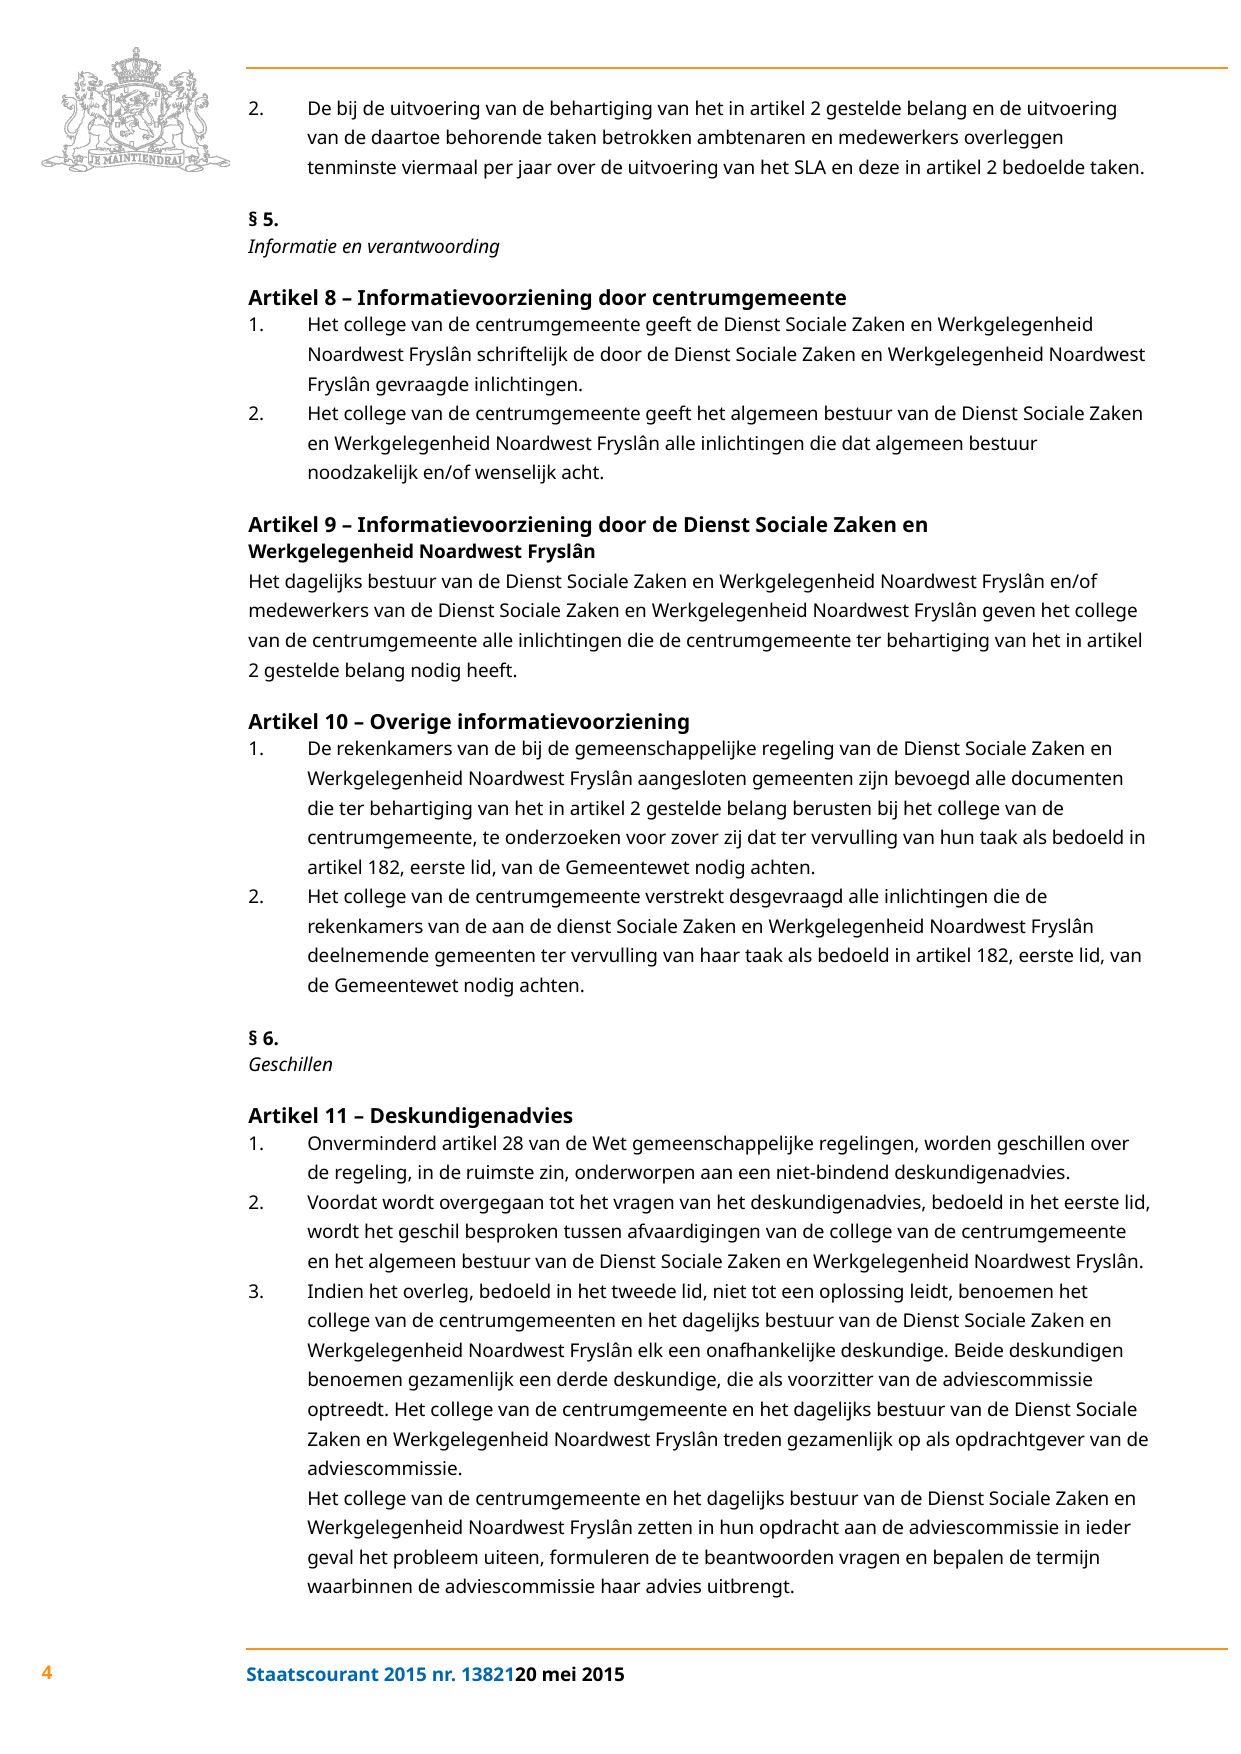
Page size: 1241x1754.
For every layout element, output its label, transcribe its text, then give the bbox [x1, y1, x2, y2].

list Het college van de centrumgemeente geeft het algemeen bestuur van de Dienst Sociale Zaken en Werkgelegenheid Noardwest Fryslân alle inlichtingen die dat algemeen bestuur noodzakelijk en/of wenselijk acht. [248, 400, 1152, 485]
picture [41, 47, 231, 172]
text Artikel 10 – Overige informatievoorziening [248, 707, 1152, 736]
text Werkgelegenheid Noardwest Fryslân [248, 538, 1152, 564]
list De rekenkamers van de bij de gemeenschappelijke regeling van de Dienst Sociale Zaken en Werkgelegenheid Noardwest Fryslân aangesloten gemeenten zijn bevoegd alle documenten die ter behartiging van het in artikel 2 gestelde belang berusten bij het college van de centrumgemeente, te onderzoeken voor zover zij dat ter vervulling van hun taak als bedoeld in artikel 182, eerste lid, van de Gemeentewet nodig achten. [248, 736, 1152, 880]
list Het college van de centrumgemeente en het dagelijks bestuur van de Dienst Sociale Zaken en Werkgelegenheid Noardwest Fryslân zetten in hun opdracht aan de adviescommissie in ieder geval het probleem uiteen, formuleren de te beantwoorden vragen en bepalen de termijn waarbinnen de adviescommissie haar advies uitbrengt. [248, 1485, 1152, 1599]
list Het college van de centrumgemeente verstrekt desgevraagd alle inlichtingen die de rekenkamers van de aan de dienst Sociale Zaken en Werkgelegenheid Noardwest Fryslân deelnemende gemeenten ter vervulling van haar taak als bedoeld in artikel 182, eerste lid, van de Gemeentewet nodig achten. [248, 883, 1152, 998]
list Het college van de centrumgemeente geeft de Dienst Sociale Zaken en Werkgelegenheid Noardwest Fryslân schriftelijk de door de Dienst Sociale Zaken en Werkgelegenheid Noardwest Fryslân gevraagde inlichtingen. [248, 312, 1152, 397]
text Artikel 8 – Informatievoorziening door centrumgemeente [248, 283, 1152, 312]
text Het dagelijks bestuur van de Dienst Sociale Zaken en Werkgelegenheid Noardwest Fryslân en/of medewerkers van de Dienst Sociale Zaken en Werkgelegenheid Noardwest Fryslân geven het college van de centrumgemeente alle inlichtingen die de centrumgemeente ter behartiging van het in artikel 2 gestelde belang nodig heeft. [248, 568, 1152, 682]
text Geschillen [248, 1051, 1152, 1077]
text § 5. [248, 204, 1152, 233]
text Artikel 9 – Informatievoorziening door de Dienst Sociale Zaken en [248, 510, 1152, 538]
list Indien het overleg, bedoeld in het tweede lid, niet tot een oplossing leidt, benoemen het college van de centrumgemeenten en het dagelijks bestuur van de Dienst Sociale Zaken en Werkgelegenheid Noardwest Fryslân elk een onafhankelijke deskundige. Beide deskundigen benoemen gezamenlijk een derde deskundige, die als voorzitter van de adviescommissie optreedt. Het college van de centrumgemeente en het dagelijks bestuur van de Dienst Sociale Zaken en Werkgelegenheid Noardwest Fryslân treden gezamenlijk op als opdrachtgever van de adviescommissie. [248, 1278, 1152, 1481]
list De bij de uitvoering van de behartiging van het in artikel 2 gestelde belang en de uitvoering van de daartoe behorende taken betrokken ambtenaren en medewerkers overleggen tenminste viermaal per jaar over de uitvoering van het SLA en deze in artikel 2 bedoelde taken. [248, 95, 1152, 180]
list Onverminderd artikel 28 van de Wet gemeenschappelijke regelingen, worden geschillen over de regeling, in de ruimste zin, onderworpen aan een niet-bindend deskundigenadvies. [248, 1130, 1152, 1185]
text Informatie en verantwoording [248, 233, 1152, 258]
list Voordat wordt overgegaan tot het vragen van het deskundigenadvies, bedoeld in het eerste lid, wordt het geschil besproken tussen afvaardigingen van de college van de centrumgemeente en het algemeen bestuur van de Dienst Sociale Zaken en Werkgelegenheid Noardwest Fryslân. [248, 1189, 1152, 1274]
text § 6. [248, 1023, 1152, 1051]
text Artikel 11 – Deskundigenadvies [248, 1102, 1152, 1130]
